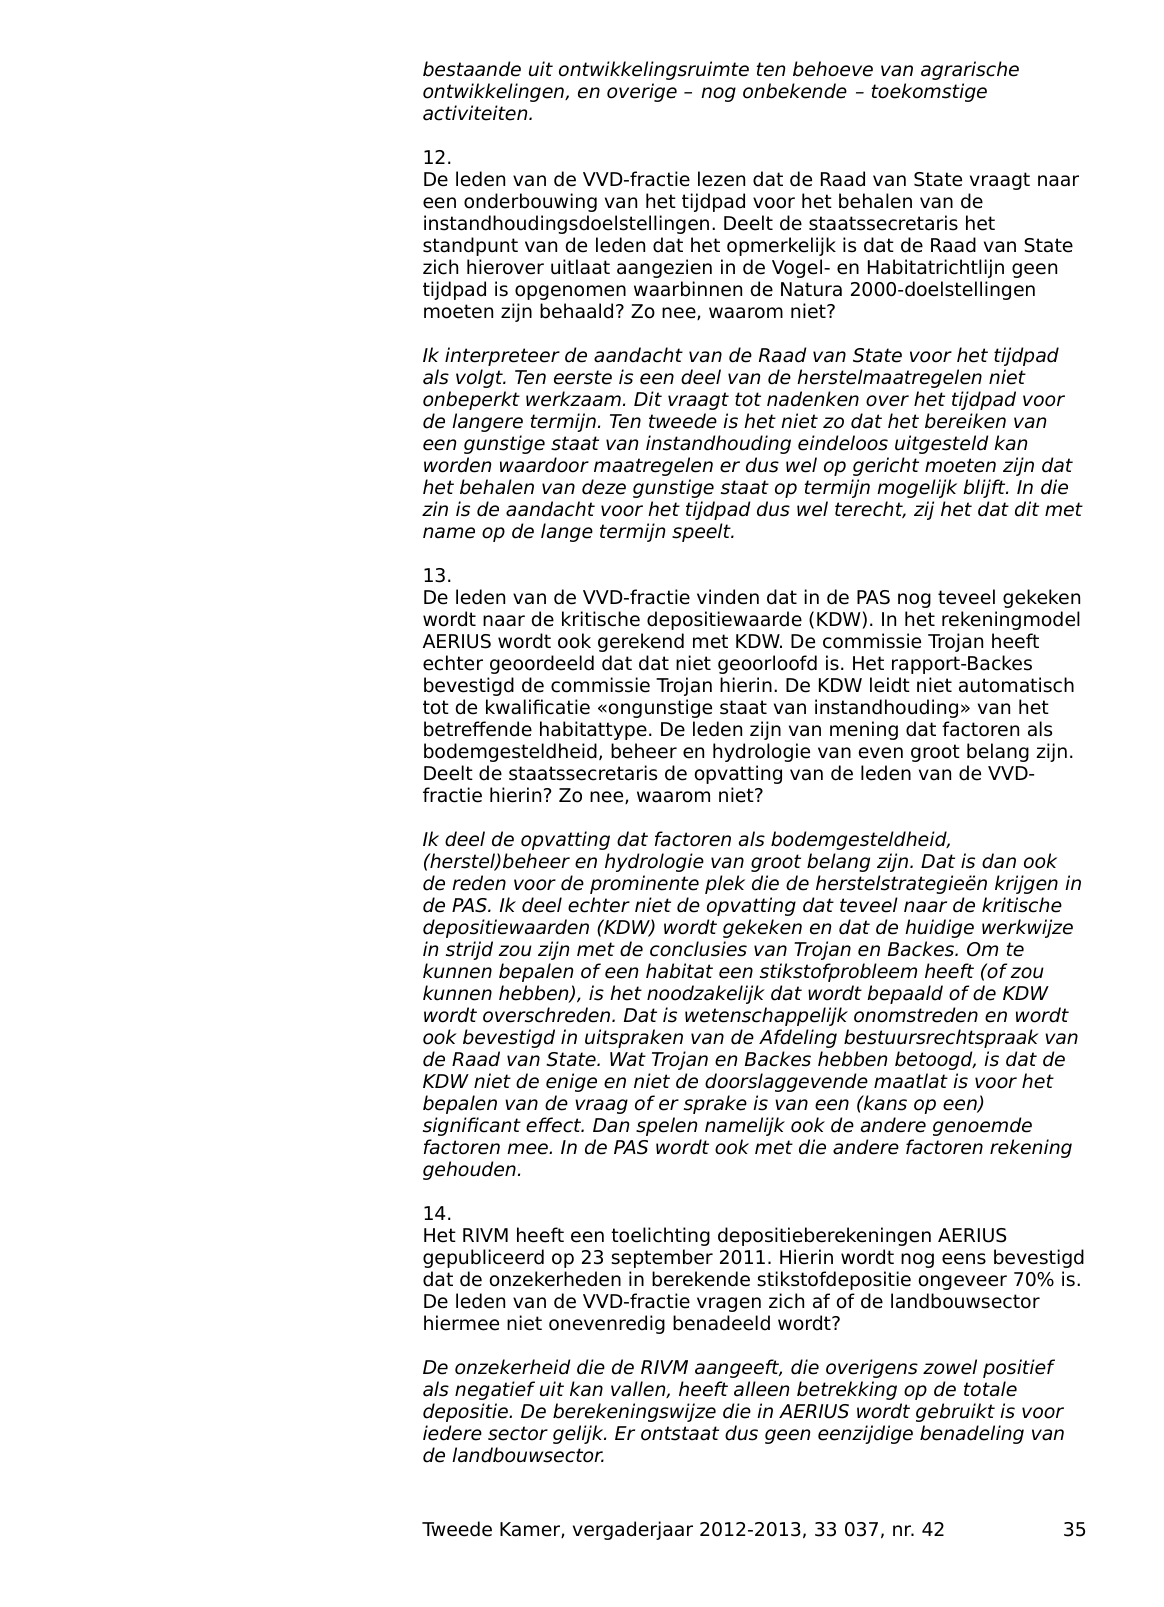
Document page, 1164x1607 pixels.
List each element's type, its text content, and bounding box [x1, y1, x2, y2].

text bestaande uit ontwikkelingsruimte ten behoeve van agrarische ontwikkelingen, en overige – nog onbekende – toekomstige activiteiten. [422, 59, 1087, 125]
text 12. [422, 147, 1087, 169]
text 14. [422, 1203, 1087, 1225]
text Ik deel de opvatting dat factoren als bodemgesteldheid, (herstel)beheer en hydrologie van groot belang zijn. Dat is dan ook de reden voor de prominente plek die de herstelstrategieën krijgen in de PAS. Ik deel echter niet de opvatting dat teveel naar de kritische depositiewaarden (KDW) wordt gekeken en dat de huidige werkwijze in strijd zou zijn met de conclusies van Trojan en Backes. Om te kunnen bepalen of een habitat een stikstofprobleem heeft (of zou kunnen hebben), is het noodzakelijk dat wordt bepaald of de KDW wordt overschreden. Dat is wetenschappelijk onomstreden en wordt ook bevestigd in uitspraken van de Afdeling bestuursrechtspraak van de Raad van State. Wat Trojan en Backes hebben betoogd, is dat de KDW niet de enige en niet de doorslaggevende maatlat is voor het bepalen van de vraag of er sprake is van een (kans op een) significant effect. Dan spelen namelijk ook de andere genoemde factoren mee. In de PAS wordt ook met die andere factoren rekening gehouden. [422, 829, 1087, 1181]
text Het RIVM heeft een toelichting depositieberekeningen AERIUS gepubliceerd op 23 september 2011. Hierin wordt nog eens bevestigd dat de onzekerheden in berekende stikstofdepositie ongeveer 70% is. De leden van de VVD-fractie vragen zich af of de landbouwsector hiermee niet onevenredig benadeeld wordt? [422, 1225, 1087, 1335]
text 13. [422, 565, 1087, 587]
text De onzekerheid die de RIVM aangeeft, die overigens zowel positief als negatief uit kan vallen, heeft alleen betrekking op de totale depositie. De berekeningswijze die in AERIUS wordt gebruikt is voor iedere sector gelijk. Er ontstaat dus geen eenzijdige benadeling van de landbouwsector. [422, 1357, 1087, 1467]
text Ik interpreteer de aandacht van de Raad van State voor het tijdpad als volgt. Ten eerste is een deel van de herstelmaatregelen niet onbeperkt werkzaam. Dit vraagt tot nadenken over het tijdpad voor de langere termijn. Ten tweede is het niet zo dat het bereiken van een gunstige staat van instandhouding eindeloos uitgesteld kan worden waardoor maatregelen er dus wel op gericht moeten zijn dat het behalen van deze gunstige staat op termijn mogelijk blijft. In die zin is de aandacht voor het tijdpad dus wel terecht, zij het dat dit met name op de lange termijn speelt. [422, 345, 1087, 543]
text De leden van de VVD-fractie lezen dat de Raad van State vraagt naar een onderbouwing van het tijdpad voor het behalen van de instandhoudingsdoelstellingen. Deelt de staatssecretaris het standpunt van de leden dat het opmerkelijk is dat de Raad van State zich hierover uitlaat aangezien in de Vogel- en Habitatrichtlijn geen tijdpad is opgenomen waarbinnen de Natura 2000-doelstellingen moeten zijn behaald? Zo nee, waarom niet? [422, 169, 1087, 323]
text De leden van de VVD-fractie vinden dat in de PAS nog teveel gekeken wordt naar de kritische depositiewaarde (KDW). In het rekeningmodel AERIUS wordt ook gerekend met KDW. De commissie Trojan heeft echter geoordeeld dat dat niet geoorloofd is. Het rapport-Backes bevestigd de commissie Trojan hierin. De KDW leidt niet automatisch tot de kwalificatie «ongunstige staat van instandhouding» van het betreffende habitattype. De leden zijn van mening dat factoren als bodemgesteldheid, beheer en hydrologie van even groot belang zijn. Deelt de staatssecretaris de opvatting van de leden van de VVD-fractie hierin? Zo nee, waarom niet? [422, 587, 1087, 807]
